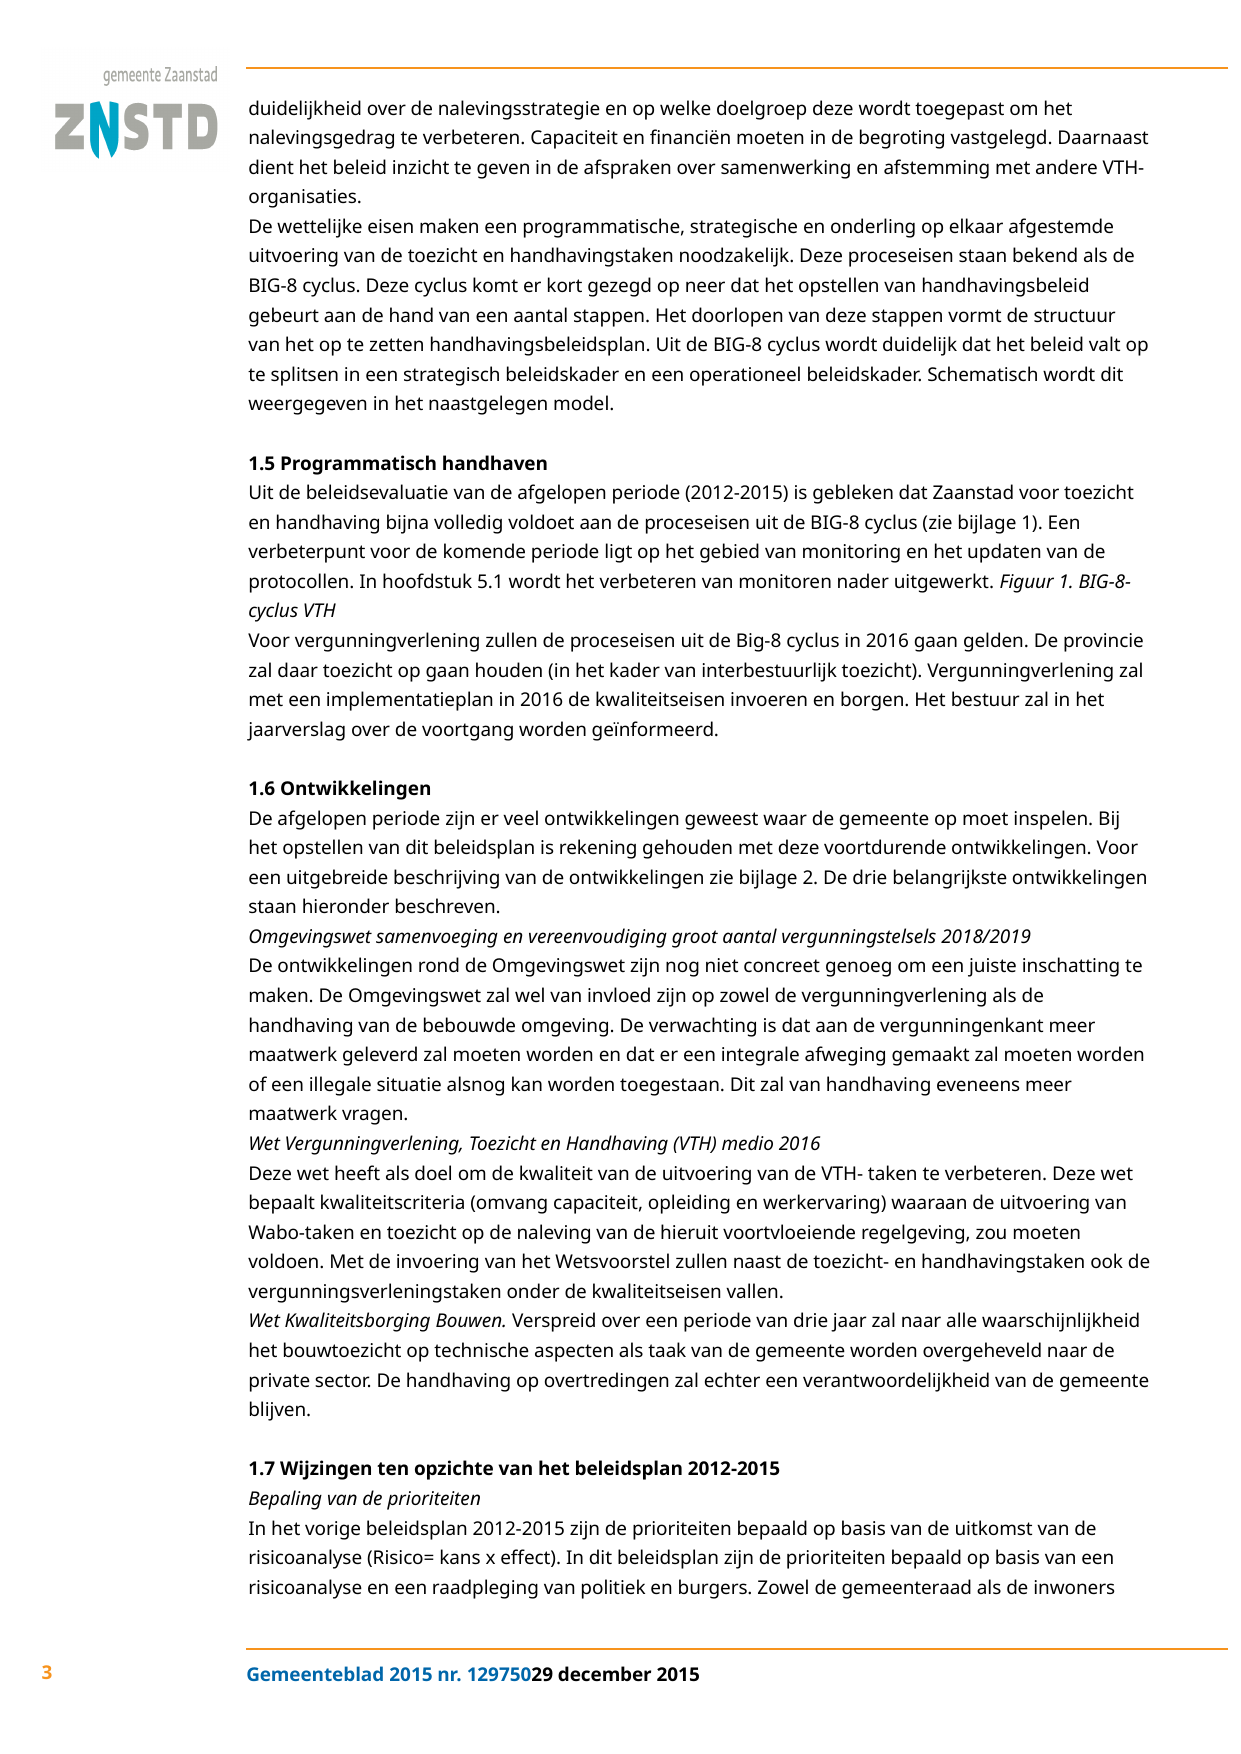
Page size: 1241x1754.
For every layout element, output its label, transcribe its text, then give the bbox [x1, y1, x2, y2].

text Deze wet heeft als doel om de kwaliteit van de uitvoering van de VTH- taken te verbeteren. Deze wet bepaalt kwaliteitscriteria (omvang capaciteit, opleiding en werkervaring) waaraan de uitvoering van Wabo-taken en toezicht op de naleving van de hieruit voortvloeiende regelgeving, zou moeten voldoen. Met de invoering van het Wetsvoorstel zullen naast de toezicht- en handhavingstaken ook de vergunningsverleningstaken onder de kwaliteitseisen vallen. [248, 1160, 1152, 1304]
text Wet Kwaliteitsborging Bouwen. Verspreid over een periode van drie jaar zal naar alle waarschijnlijkheid het bouwtoezicht op technische aspecten als taak van de gemeente worden overgeheveld naar de private sector. De handhaving op overtredingen zal echter een verantwoordelijkheid van de gemeente blijven. [248, 1308, 1152, 1422]
picture [41, 47, 231, 172]
text Uit de beleidsevaluatie van de afgelopen periode (2012-2015) is gebleken dat Zaanstad voor toezicht en handhaving bijna volledig voldoet aan de proceseisen uit de BIG-8 cyclus (zie bijlage 1). Een verbeterpunt voor de komende periode ligt op het gebied van monitoring en het updaten van de protocollen. In hoofdstuk 5.1 wordt het verbeteren van monitoren nader uitgewerkt. Figuur 1. BIG-8-cyclus VTH [248, 479, 1152, 623]
text De ontwikkelingen rond de Omgevingswet zijn nog niet concreet genoeg om een juiste inschatting te maken. De Omgevingswet zal wel van invloed zijn op zowel de vergunningverlening als de handhaving van de bebouwde omgeving. De verwachting is dat aan de vergunningenkant meer maatwerk geleverd zal moeten worden en dat er een integrale afweging gemaakt zal moeten worden of een illegale situatie alsnog kan worden toegestaan. Dit zal van handhaving eveneens meer maatwerk vragen. [248, 953, 1152, 1126]
text Bepaling van de prioriteiten [248, 1485, 1152, 1511]
text De afgelopen periode zijn er veel ontwikkelingen geweest waar de gemeente op moet inspelen. Bij het opstellen van dit beleidsplan is rekening gehouden met deze voortdurende ontwikkelingen. Voor een uitgebreide beschrijving van de ontwikkelingen zie bijlage 2. De drie belangrijkste ontwikkelingen staan hieronder beschreven. [248, 805, 1152, 919]
text 1.5 Programmatisch handhaven [248, 450, 1152, 476]
text Wet Vergunningverlening, Toezicht en Handhaving (VTH) medio 2016 [248, 1130, 1152, 1156]
text In het vorige beleidsplan 2012-2015 zijn de prioriteiten bepaald op basis van de uitkomst van de risicoanalyse (Risico= kans x effect). In dit beleidsplan zijn de prioriteiten bepaald op basis van een risicoanalyse en een raadpleging van politiek en burgers. Zowel de gemeenteraad als de inwoners [248, 1515, 1152, 1600]
text De wettelijke eisen maken een programmatische, strategische en onderling op elkaar afgestemde uitvoering van de toezicht en handhavingstaken noodzakelijk. Deze proceseisen staan bekend als de BIG-8 cyclus. Deze cyclus komt er kort gezegd op neer dat het opstellen van handhavingsbeleid gebeurt aan de hand van een aantal stappen. Het doorlopen van deze stappen vormt de structuur van het op te zetten handhavingsbeleidsplan. Uit de BIG-8 cyclus wordt duidelijk dat het beleid valt op te splitsen in een strategisch beleidskader en een operationeel beleidskader. Schematisch wordt dit weergegeven in het naastgelegen model. [248, 213, 1152, 416]
text 1.6 Ontwikkelingen [248, 775, 1152, 801]
text duidelijkheid over de nalevingsstrategie en op welke doelgroep deze wordt toegepast om het nalevingsgedrag te verbeteren. Capaciteit en financiën moeten in de begroting vastgelegd. Daarnaast dient het beleid inzicht te geven in de afspraken over samenwerking en afstemming met andere VTH-organisaties. [248, 95, 1152, 209]
text 1.7 Wijzingen ten opzichte van het beleidsplan 2012-2015 [248, 1456, 1152, 1481]
text Omgevingswet samenvoeging en vereenvoudiging groot aantal vergunningstelsels 2018/2019 [248, 923, 1152, 949]
text Voor vergunningverlening zullen de proceseisen uit de Big-8 cyclus in 2016 gaan gelden. De provincie zal daar toezicht op gaan houden (in het kader van interbestuurlijk toezicht). Vergunningverlening zal met een implementatieplan in 2016 de kwaliteitseisen invoeren en borgen. Het bestuur zal in het jaarverslag over de voortgang worden geïnformeerd. [248, 627, 1152, 742]
